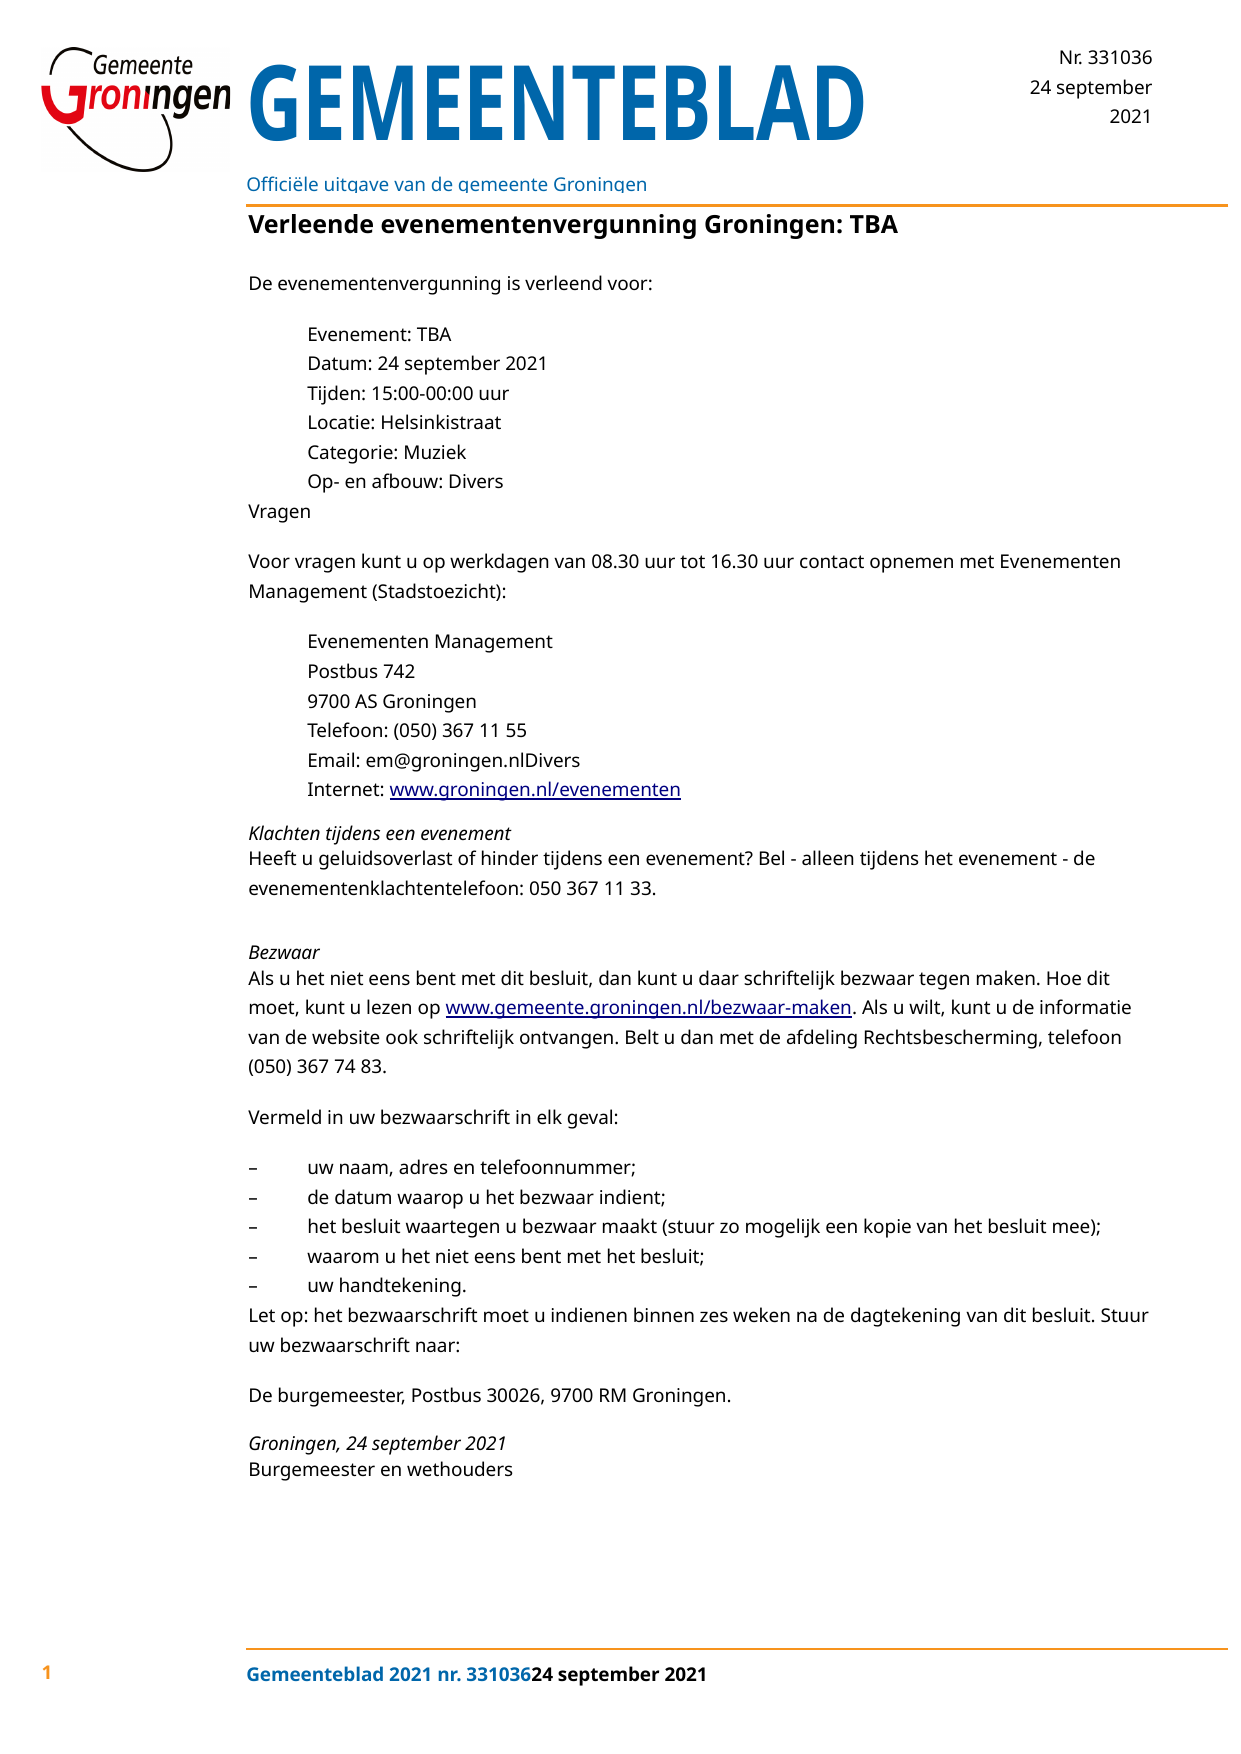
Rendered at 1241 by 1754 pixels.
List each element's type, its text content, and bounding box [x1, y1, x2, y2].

list 9700 AS Groningen [248, 688, 1152, 713]
list Datum: 24 september 2021 [248, 350, 1152, 376]
list Email: em@groningen.nlDivers [248, 747, 1152, 773]
text Verleende evenementenvergunning Groningen: TBA [248, 207, 1152, 241]
list Postbus 742 [248, 658, 1152, 684]
text Bezwaar [248, 939, 1152, 965]
text Vragen [248, 498, 1152, 524]
list Categorie: Muziek [248, 439, 1152, 465]
text Burgemeester en wethouders [248, 1456, 1152, 1481]
list Telefoon: (050) 367 11 55 [248, 717, 1152, 743]
list waarom u het niet eens bent met het besluit; [248, 1243, 1152, 1269]
text Klachten tijdens een evenement [248, 820, 1152, 845]
text Groningen, 24 september 2021 [248, 1430, 1152, 1456]
list de datum waarop u het bezwaar indient; [248, 1184, 1152, 1209]
text Vermeld in uw bezwaarschrift in elk geval: [248, 1104, 1152, 1129]
text Voor vragen kunt u op werkdagen van 08.30 uur tot 16.30 uur contact opnemen met Evenementen Management (Stadstoezicht): [248, 549, 1152, 604]
text De evenementenvergunning is verleend voor: [248, 270, 1152, 296]
list Op- en afbouw: Divers [248, 469, 1152, 494]
text Heeft u geluidsoverlast of hinder tijdens een evenement? Bel - alleen tijdens het evenement - de evenementenklachtentelefoon: 050 367 11 33. [248, 845, 1152, 901]
list Evenementen Management [248, 629, 1152, 654]
list het besluit waartegen u bezwaar maakt (stuur zo mogelijk een kopie van het besluit mee); [248, 1213, 1152, 1239]
text Let op: het bezwaarschrift moet u indienen binnen zes weken na de dagtekening van dit besluit. Stuur uw bezwaarschrift naar: [248, 1302, 1152, 1357]
picture [41, 47, 231, 172]
list Tijden: 15:00-00:00 uur [248, 380, 1152, 406]
list uw naam, adres en telefoonnummer; [248, 1154, 1152, 1180]
list uw handtekening. [248, 1273, 1152, 1298]
list Internet: www.groningen.nl/evenementen [248, 777, 1152, 802]
list Evenement: TBA [248, 321, 1152, 346]
list Locatie: Helsinkistraat [248, 409, 1152, 435]
text De burgemeester, Postbus 30026, 9700 RM Groningen. [248, 1382, 1152, 1408]
text Als u het niet eens bent met dit besluit, dan kunt u daar schriftelijk bezwaar tegen maken. Hoe dit moet, kunt u lezen op www.gemeente.groningen.nl/bezwaar-maken. Als u wilt, kunt u de informatie van de website ook schriftelijk ontvangen. Belt u dan met de afdeling Rechtsbescherming, telefoon (050) 367 74 83. [248, 965, 1152, 1079]
